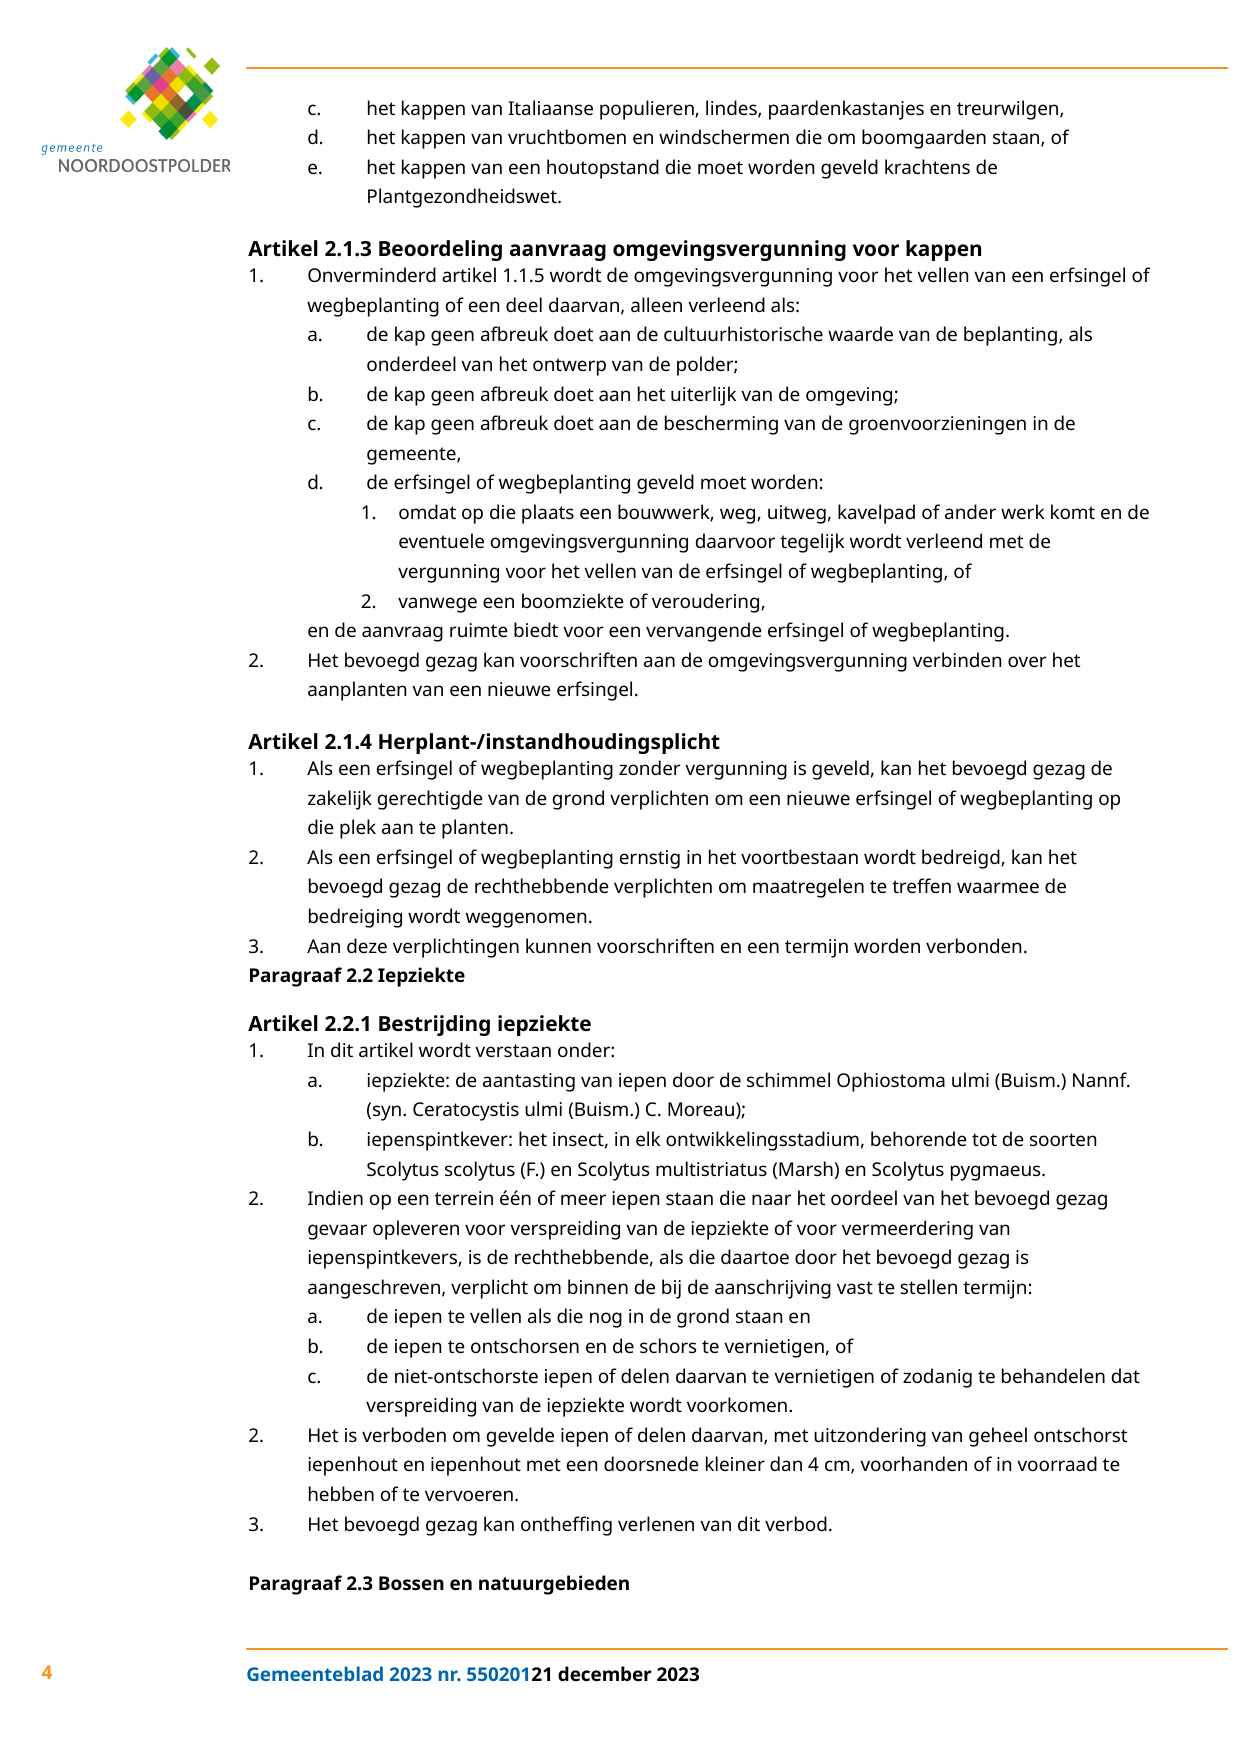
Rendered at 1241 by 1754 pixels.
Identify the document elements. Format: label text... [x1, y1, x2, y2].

text Paragraaf 2.3 Bossen en natuurgebieden [248, 1570, 1152, 1596]
list Aan deze verplichtingen kunnen voorschriften en een termijn worden verbonden. [248, 933, 1152, 959]
list de iepen te vellen als die nog in de grond staan en [307, 1304, 1152, 1329]
text Artikel 2.1.3 Beoordeling aanvraag omgevingsvergunning voor kappen [248, 234, 1152, 262]
list iepenspintkever: het insect, in elk ontwikkelingsstadium, behorende tot de soorten Scolytus scolytus (F.) en Scolytus multistriatus (Marsh) en Scolytus pygmaeus. [307, 1126, 1152, 1182]
list Het bevoegd gezag kan voorschriften aan de omgevingsvergunning verbinden over het aanplanten van een nieuwe erfsingel. [248, 647, 1152, 702]
list het kappen van een houtopstand die moet worden geveld krachtens de Plantgezondheidswet. [307, 154, 1152, 209]
list Onverminderd artikel 1.1.5 wordt de omgevingsvergunning voor het vellen van een erfsingel of wegbeplanting of een deel daarvan, alleen verleend als: [248, 262, 1152, 318]
list vanwege een boomziekte of veroudering, [361, 588, 1152, 613]
list In dit artikel wordt verstaan onder: [248, 1037, 1152, 1063]
list de kap geen afbreuk doet aan het uiterlijk van de omgeving; [307, 381, 1152, 406]
text Artikel 2.1.4 Herplant-/instandhoudingsplicht [248, 727, 1152, 755]
list Het is verboden om gevelde iepen of delen daarvan, met uitzondering van geheel ontschorst iepenhout en iepenhout met een doorsnede kleiner dan 4 cm, voorhanden of in voorraad te hebben of te vervoeren. [248, 1422, 1152, 1507]
list iepziekte: de aantasting van iepen door de schimmel Ophiostoma ulmi (Buism.) Nannf. (syn. Ceratocystis ulmi (Buism.) C. Moreau); [307, 1067, 1152, 1122]
list de niet-ontschorste iepen of delen daarvan te vernietigen of zodanig te behandelen dat verspreiding van de iepziekte wordt voorkomen. [307, 1363, 1152, 1418]
picture [41, 47, 231, 172]
list Als een erfsingel of wegbeplanting zonder vergunning is geveld, kan het bevoegd gezag de zakelijk gerechtigde van de grond verplichten om een nieuwe erfsingel of wegbeplanting op die plek aan te planten. [248, 755, 1152, 840]
text Artikel 2.2.1 Bestrijding iepziekte [248, 1009, 1152, 1037]
text Paragraaf 2.2 Iepziekte [248, 962, 1152, 988]
list en de aanvraag ruimte biedt voor een vervangende erfsingel of wegbeplanting. [248, 617, 1152, 643]
list de erfsingel of wegbeplanting geveld moet worden: [307, 469, 1152, 495]
list Indien op een terrein één of meer iepen staan die naar het oordeel van het bevoegd gezag gevaar opleveren voor verspreiding van de iepziekte of voor vermeerdering van iepenspintkevers, is de rechthebbende, als die daartoe door het bevoegd gezag is aangeschreven, verplicht om binnen de bij de aanschrijving vast te stellen termijn: [248, 1185, 1152, 1300]
list de iepen te ontschorsen en de schors te vernietigen, of [307, 1333, 1152, 1359]
list het kappen van Italiaanse populieren, lindes, paardenkastanjes en treurwilgen, [307, 95, 1152, 121]
list Als een erfsingel of wegbeplanting ernstig in het voortbestaan wordt bedreigd, kan het bevoegd gezag de rechthebbende verplichten om maatregelen te treffen waarmee de bedreiging wordt weggenomen. [248, 844, 1152, 929]
list omdat op die plaats een bouwwerk, weg, uitweg, kavelpad of ander werk komt en de eventuele omgevingsvergunning daarvoor tegelijk wordt verleend met de vergunning voor het vellen van de erfsingel of wegbeplanting, of [361, 499, 1152, 584]
list Het bevoegd gezag kan ontheffing verlenen van dit verbod. [248, 1511, 1152, 1537]
list de kap geen afbreuk doet aan de cultuurhistorische waarde van de beplanting, als onderdeel van het ontwerp van de polder; [307, 322, 1152, 377]
list het kappen van vruchtbomen en windschermen die om boomgaarden staan, of [307, 124, 1152, 150]
list de kap geen afbreuk doet aan de bescherming van de groenvoorzieningen in de gemeente, [307, 410, 1152, 466]
